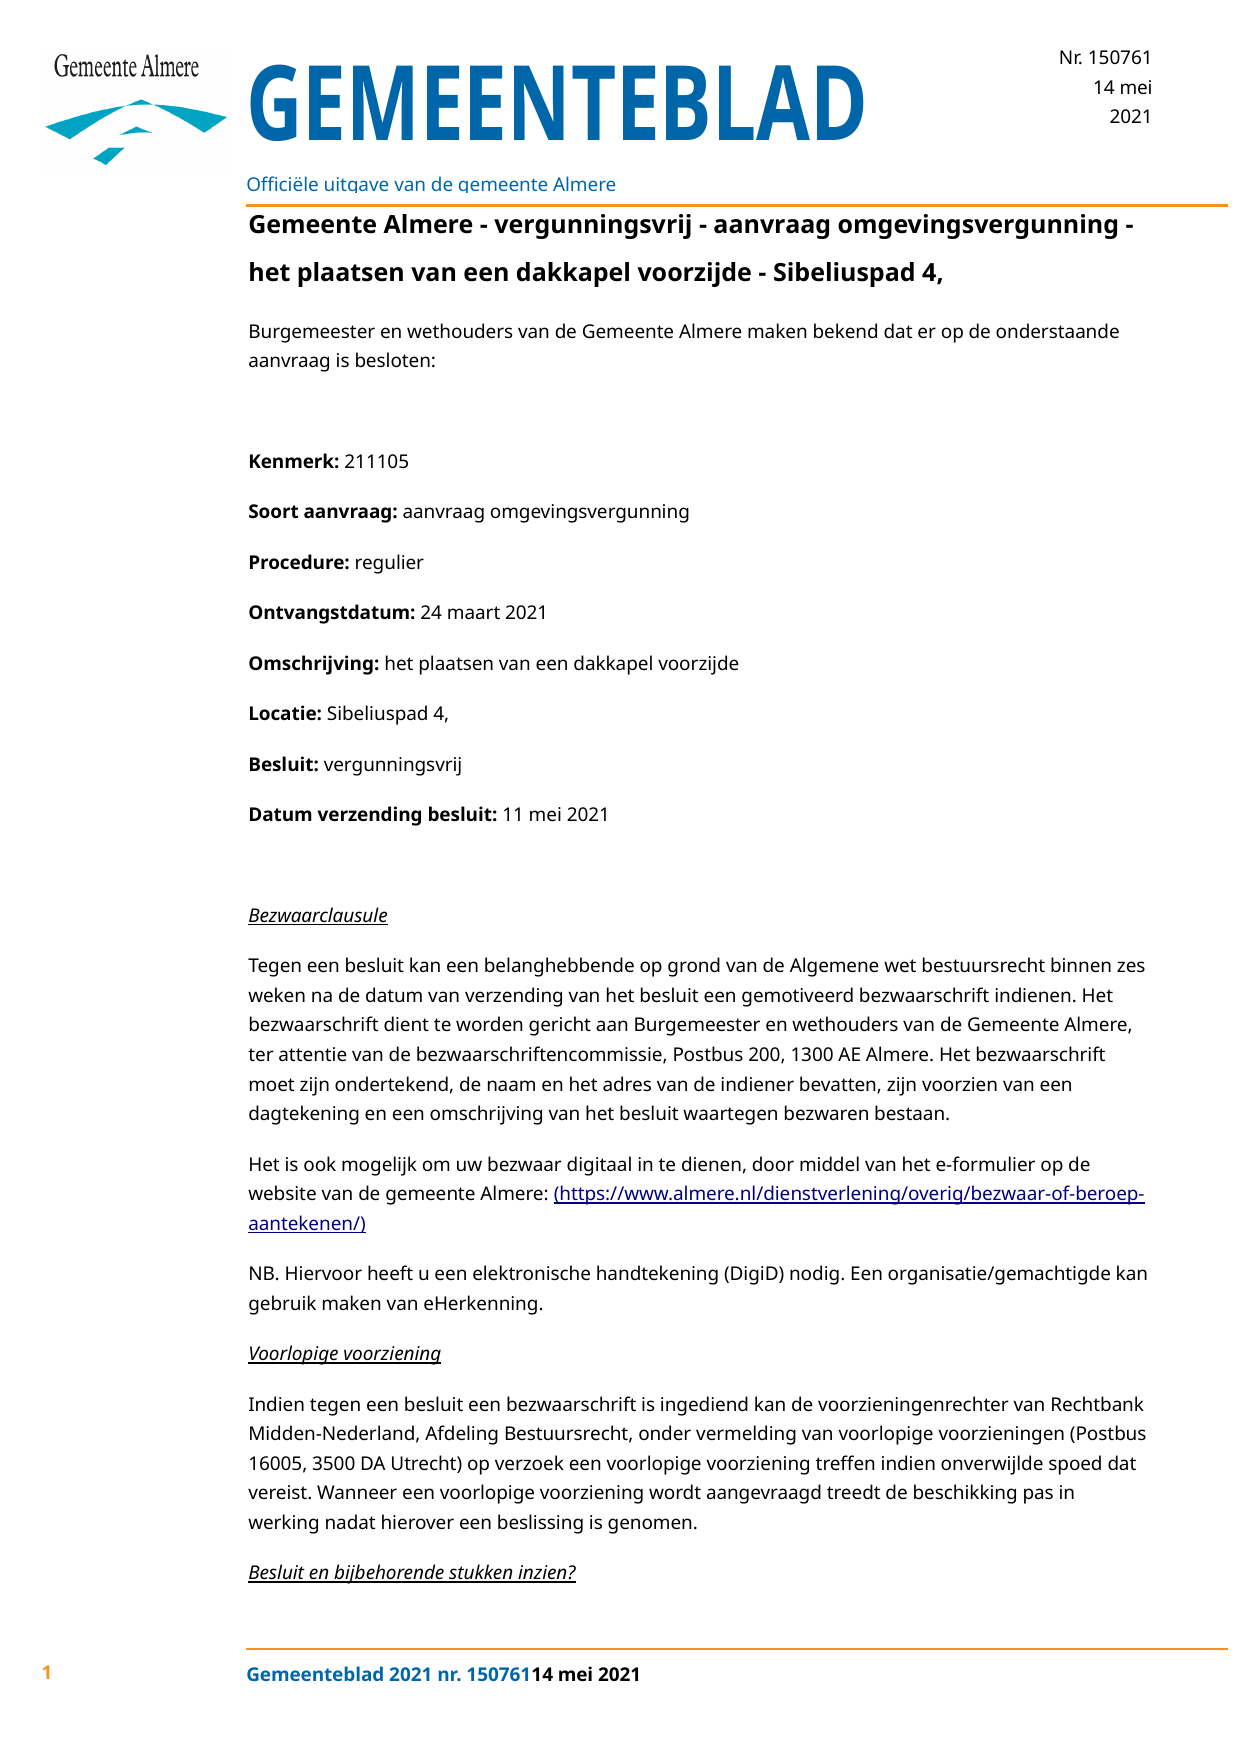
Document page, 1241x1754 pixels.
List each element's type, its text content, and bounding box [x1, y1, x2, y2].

text Voorlopige voorziening [248, 1340, 1152, 1366]
text Datum verzending besluit: 11 mei 2021 [248, 801, 1152, 827]
text Omschrijving: het plaatsen van een dakkapel voorzijde [248, 650, 1152, 676]
text Tegen een besluit kan een belanghebbende op grond van de Algemene wet bestuursrecht binnen zes weken na de datum van verzending van het besluit een gemotiveerd bezwaarschrift indienen. Het bezwaarschrift dient te worden gericht aan Burgemeester en wethouders van de Gemeente Almere, ter attentie van de bezwaarschriftencommissie, Postbus 200, 1300 AE Almere. Het bezwaarschrift moet zijn ondertekend, de naam en het adres van de indiener bevatten, zijn voorzien van een dagtekening en een omschrijving van het besluit waartegen bezwaren bestaan. [248, 952, 1152, 1126]
picture [41, 47, 231, 172]
text Locatie: Sibeliuspad 4, [248, 700, 1152, 726]
text Bezwaarclausule [248, 902, 1152, 928]
text Besluit en bijbehorende stukken inzien? [248, 1559, 1152, 1585]
text Procedure: regulier [248, 549, 1152, 575]
text Indien tegen een besluit een bezwaarschrift is ingediend kan de voorzieningenrechter van Rechtbank Midden-Nederland, Afdeling Bestuursrecht, onder vermelding van voorlopige voorzieningen (Postbus 16005, 3500 DA Utrecht) op verzoek een voorlopige voorziening treffen indien onverwijlde spoed dat vereist. Wanneer een voorlopige voorziening wordt aangevraagd treedt de beschikking pas in werking nadat hierover een beslissing is genomen. [248, 1391, 1152, 1535]
text Ontvangstdatum: 24 maart 2021 [248, 599, 1152, 625]
text Soort aanvraag: aanvraag omgevingsvergunning [248, 499, 1152, 524]
text NB. Hiervoor heeft u een elektronische handtekening (DigiD) nodig. Een organisatie/gemachtigde kan gebruik maken van eHerkenning. [248, 1260, 1152, 1316]
text Besluit: vergunningsvrij [248, 751, 1152, 777]
text Gemeente Almere - vergunningsvrij - aanvraag omgevingsvergunning - het plaatsen van een dakkapel voorzijde - Sibeliuspad 4, [248, 207, 1152, 288]
text Kenmerk: 211105 [248, 448, 1152, 474]
text Burgemeester en wethouders van de Gemeente Almere maken bekend dat er op de onderstaande aanvraag is besloten: [248, 318, 1152, 373]
text Het is ook mogelijk om uw bezwaar digitaal in te dienen, door middel van het e-formulier op de website van de gemeente Almere: (https://www.almere.nl/dienstverlening/overig/bezwaar-of-beroep-aantekenen/) [248, 1151, 1152, 1236]
